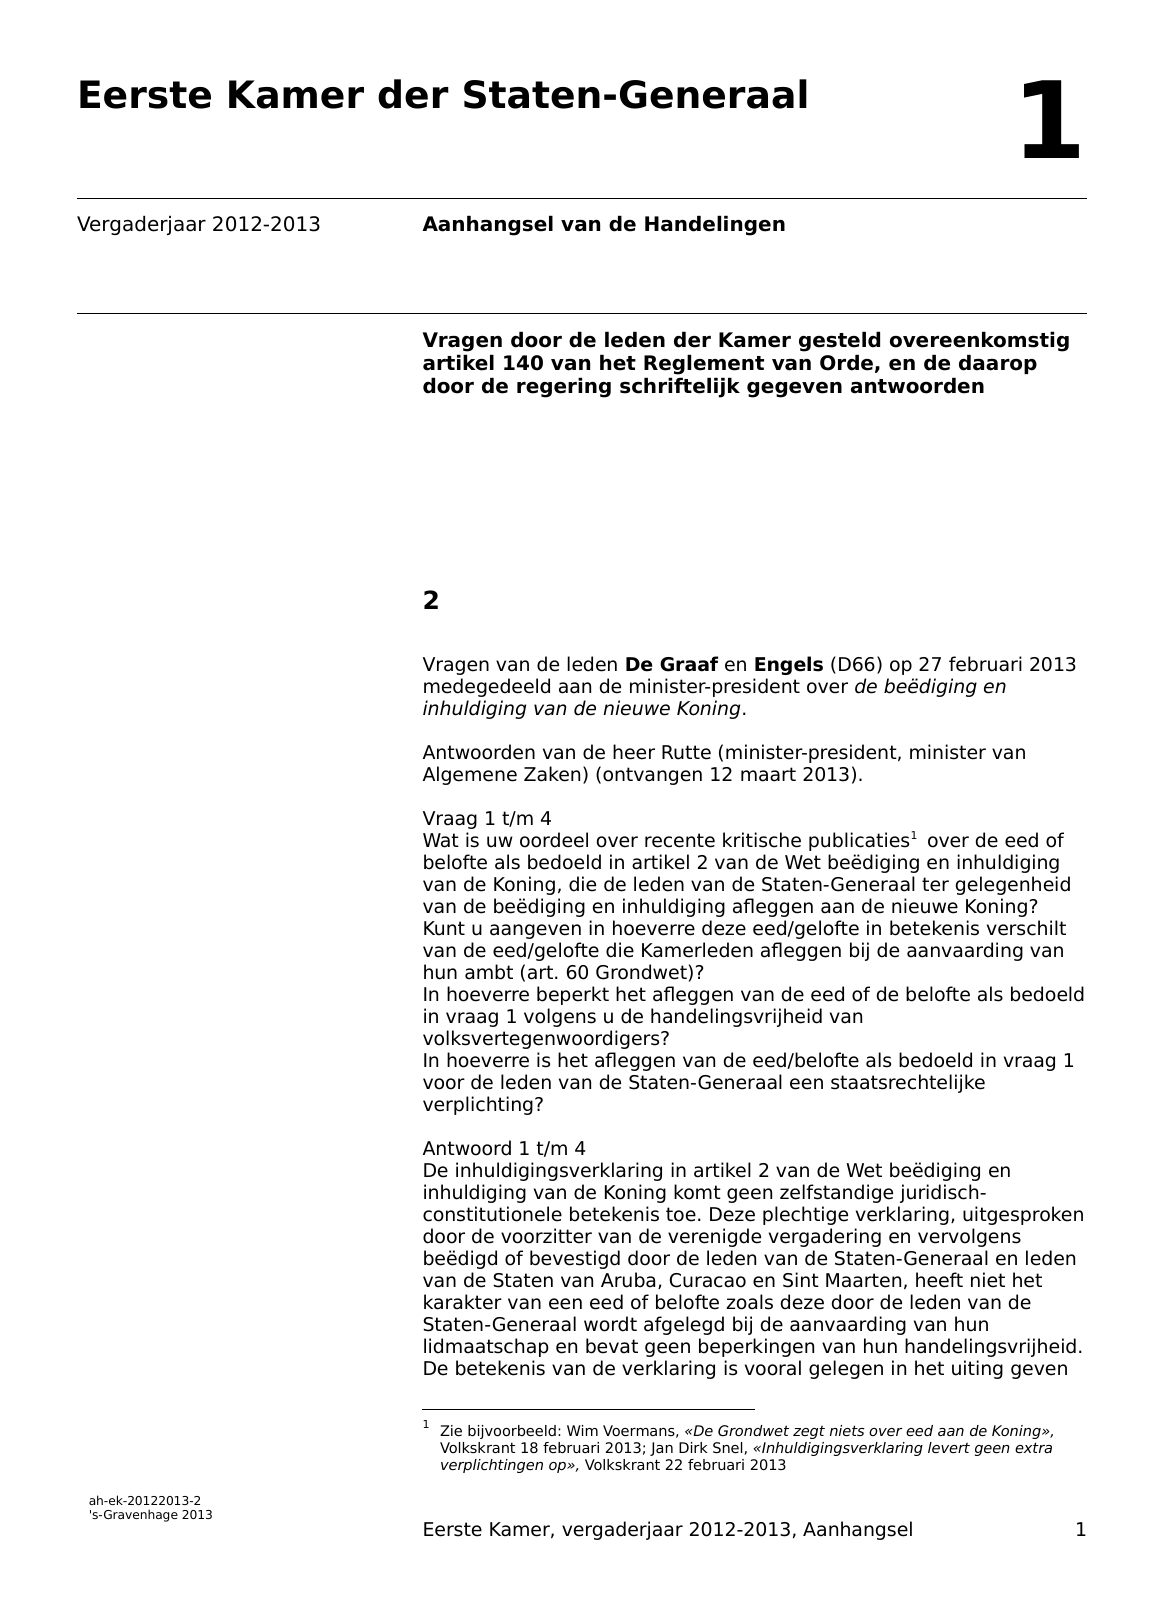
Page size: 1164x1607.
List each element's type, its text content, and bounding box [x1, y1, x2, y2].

text In hoeverre beperkt het afleggen van de eed of de belofte als bedoeld in vraag 1 volgens u de handelingsvrijheid van volksvertegenwoordigers? [422, 984, 1087, 1049]
text Antwoord 1 t/m 4 [422, 1138, 1087, 1160]
text Zie bijvoorbeeld: Wim Voermans, «De Grondwet zegt niets over eed aan de Koning», Volkskrant 18 februari 2013; Jan Dirk Snel, «Inhuldigingsverklaring levert geen extra verplichtingen op», Volkskrant 22 februari 2013 [422, 1418, 1087, 1474]
table_cell [77, 314, 422, 398]
text Vraag 1 t/m 4 [422, 808, 1087, 830]
table_cell Vragen door de leden der Kamer gesteld overeenkomstig artikel 140 van het Reglement van Orde, en de daarop door de regering schriftelijk gegeven antwoorden [422, 314, 1087, 398]
text Antwoorden van de heer Rutte (minister-president, minister van Algemene Zaken) (ontvangen 12 maart 2013). [422, 742, 1087, 786]
text In hoeverre is het afleggen van de eed/belofte als bedoeld in vraag 1 voor de leden van de Staten-Generaal een staatsrechtelijke verplichting? [422, 1049, 1087, 1116]
table_header Eerste Kamer der Staten-Generaal [77, 59, 886, 198]
text ah-ek-20122013-2 [88, 1494, 323, 1508]
text 's-Gravenhage 2013 [88, 1508, 323, 1522]
text De inhuldigingsverklaring in artikel 2 van de Wet beëdiging en inhuldiging van de Koning komt geen zelfstandige juridisch-constitutionele betekenis toe. Deze plechtige verklaring, uitgesproken door de voorzitter van de verenigde vergadering en vervolgens beëdigd of bevestigd door de leden van de Staten-Generaal en leden van de Staten van Aruba, Curacao en Sint Maarten, heeft niet het karakter van een eed of belofte zoals deze door de leden van de Staten-Generaal wordt afgelegd bij de aanvaarding van hun lidmaatschap en bevat geen beperkingen van hun handelingsvrijheid. De betekenis van de verklaring is vooral gelegen in het uiting geven [422, 1160, 1087, 1379]
text Kunt u aangeven in hoeverre deze eed/gelofte in betekenis verschilt van de eed/gelofte die Kamerleden afleggen bij de aanvaarding van hun ambt (art. 60 Grondwet)? [422, 918, 1087, 984]
table_cell Vergaderjaar 2012-2013 [77, 199, 422, 313]
text 2 [422, 586, 1087, 615]
table_header 1 [886, 59, 1087, 198]
text Wat is uw oordeel over recente kritische publicaties over de eed of belofte als bedoeld in artikel 2 van de Wet beëdiging en inhuldiging van de Koning, die de leden van de Staten-Generaal ter gelegenheid van de beëdiging en inhuldiging afleggen aan de nieuwe Koning? [422, 830, 1087, 918]
table_cell Aanhangsel van de Handelingen [422, 199, 1087, 313]
text Vragen van de leden De Graaf en Engels (D66) op 27 februari 2013 medegedeeld aan de minister-president over de beëdiging en inhuldiging van de nieuwe Koning. [422, 653, 1087, 719]
